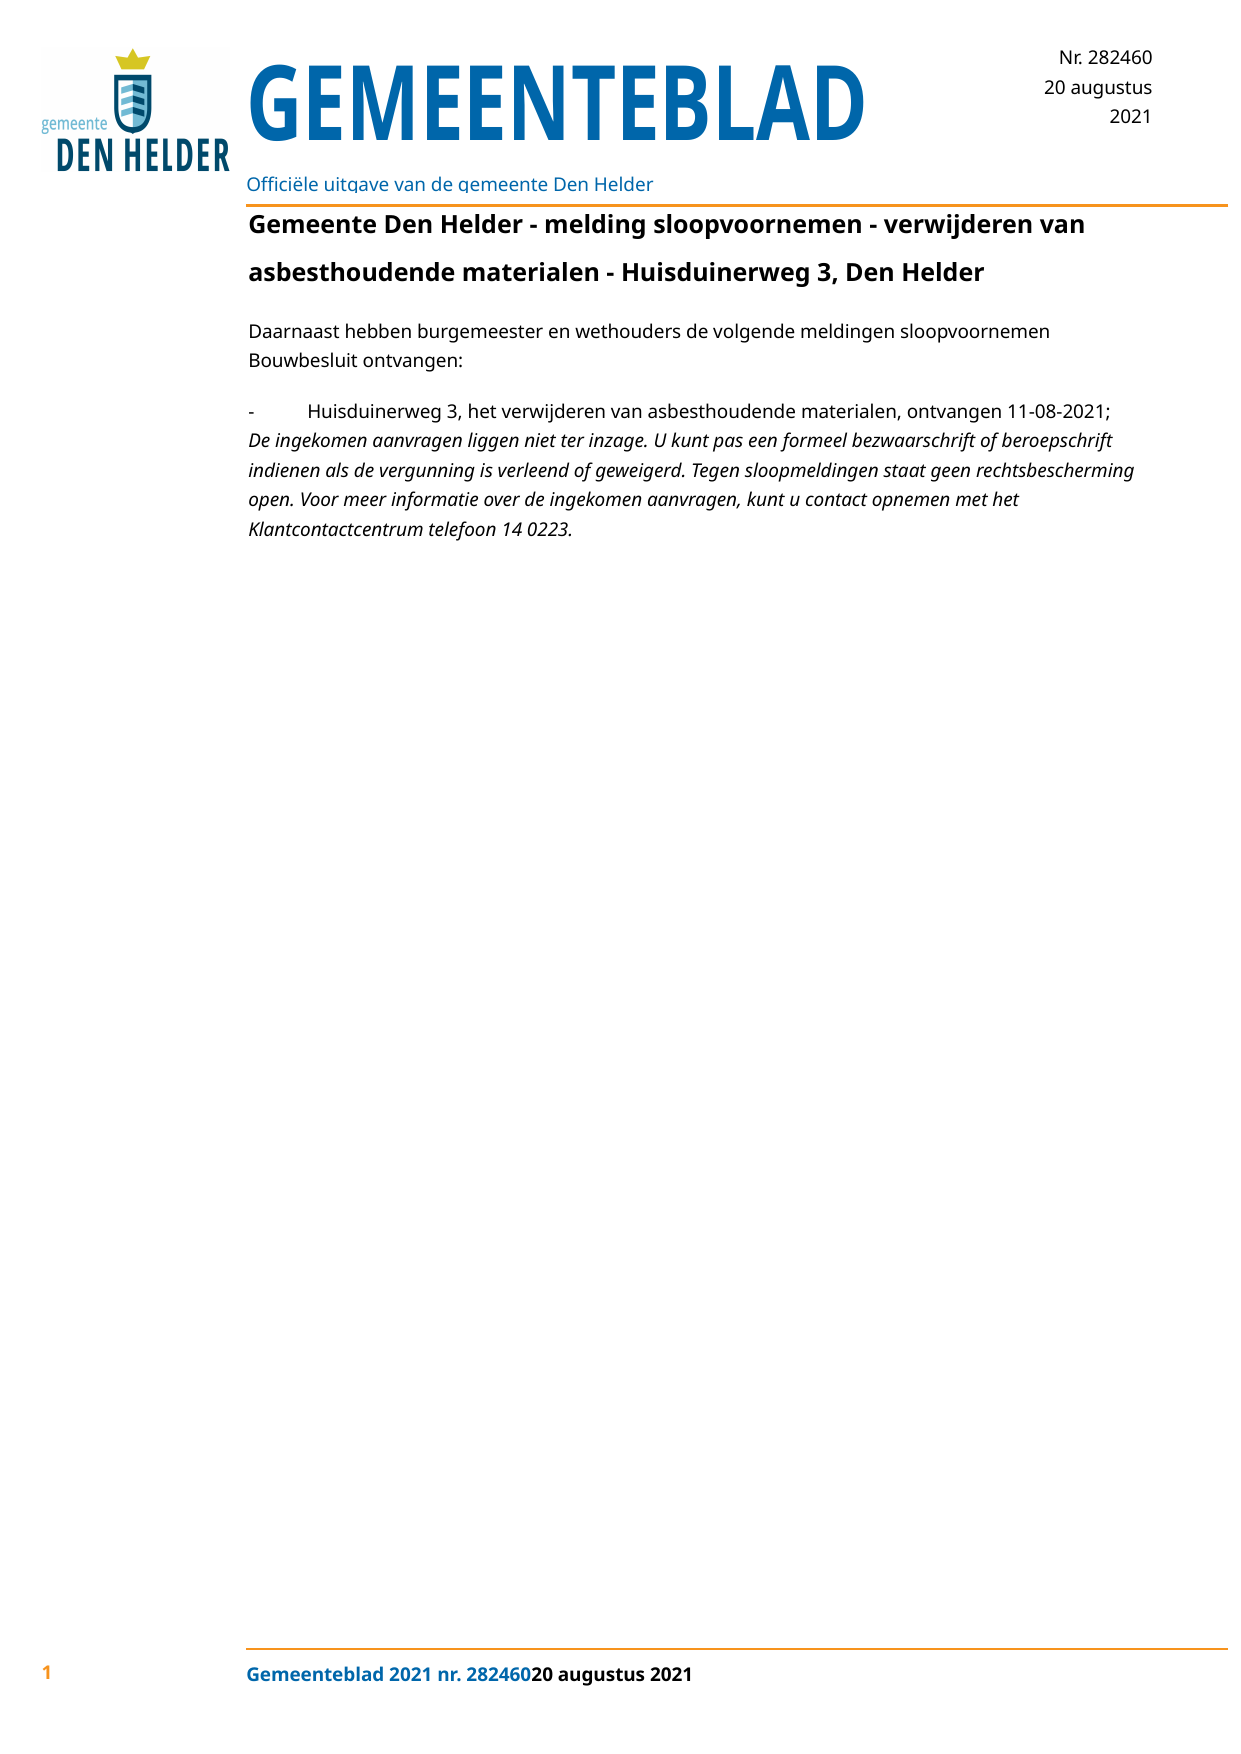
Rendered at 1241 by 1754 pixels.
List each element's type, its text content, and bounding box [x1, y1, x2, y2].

text De ingekomen aanvragen liggen niet ter inzage. U kunt pas een formeel bezwaarschrift of beroepschrift indienen als de vergunning is verleend of geweigerd. Tegen sloopmeldingen staat geen rechtsbescherming open. Voor meer informatie over de ingekomen aanvragen, kunt u contact opnemen met het Klantcontactcentrum telefoon 14 0223. [248, 427, 1152, 542]
text Daarnaast hebben burgemeester en wethouders de volgende meldingen sloopvoornemen Bouwbesluit ontvangen: [248, 318, 1152, 373]
text Gemeente Den Helder - melding sloopvoornemen - verwijderen van asbesthoudende materialen - Huisduinerweg 3, Den Helder [248, 207, 1152, 288]
list Huisduinerweg 3, het verwijderen van asbesthoudende materialen, ontvangen 11-08-2021; [248, 398, 1152, 424]
picture [220, 160, 224, 172]
picture [41, 47, 231, 172]
picture [100, 154, 106, 172]
picture [182, 144, 187, 165]
picture [63, 144, 68, 165]
picture [130, 157, 135, 172]
